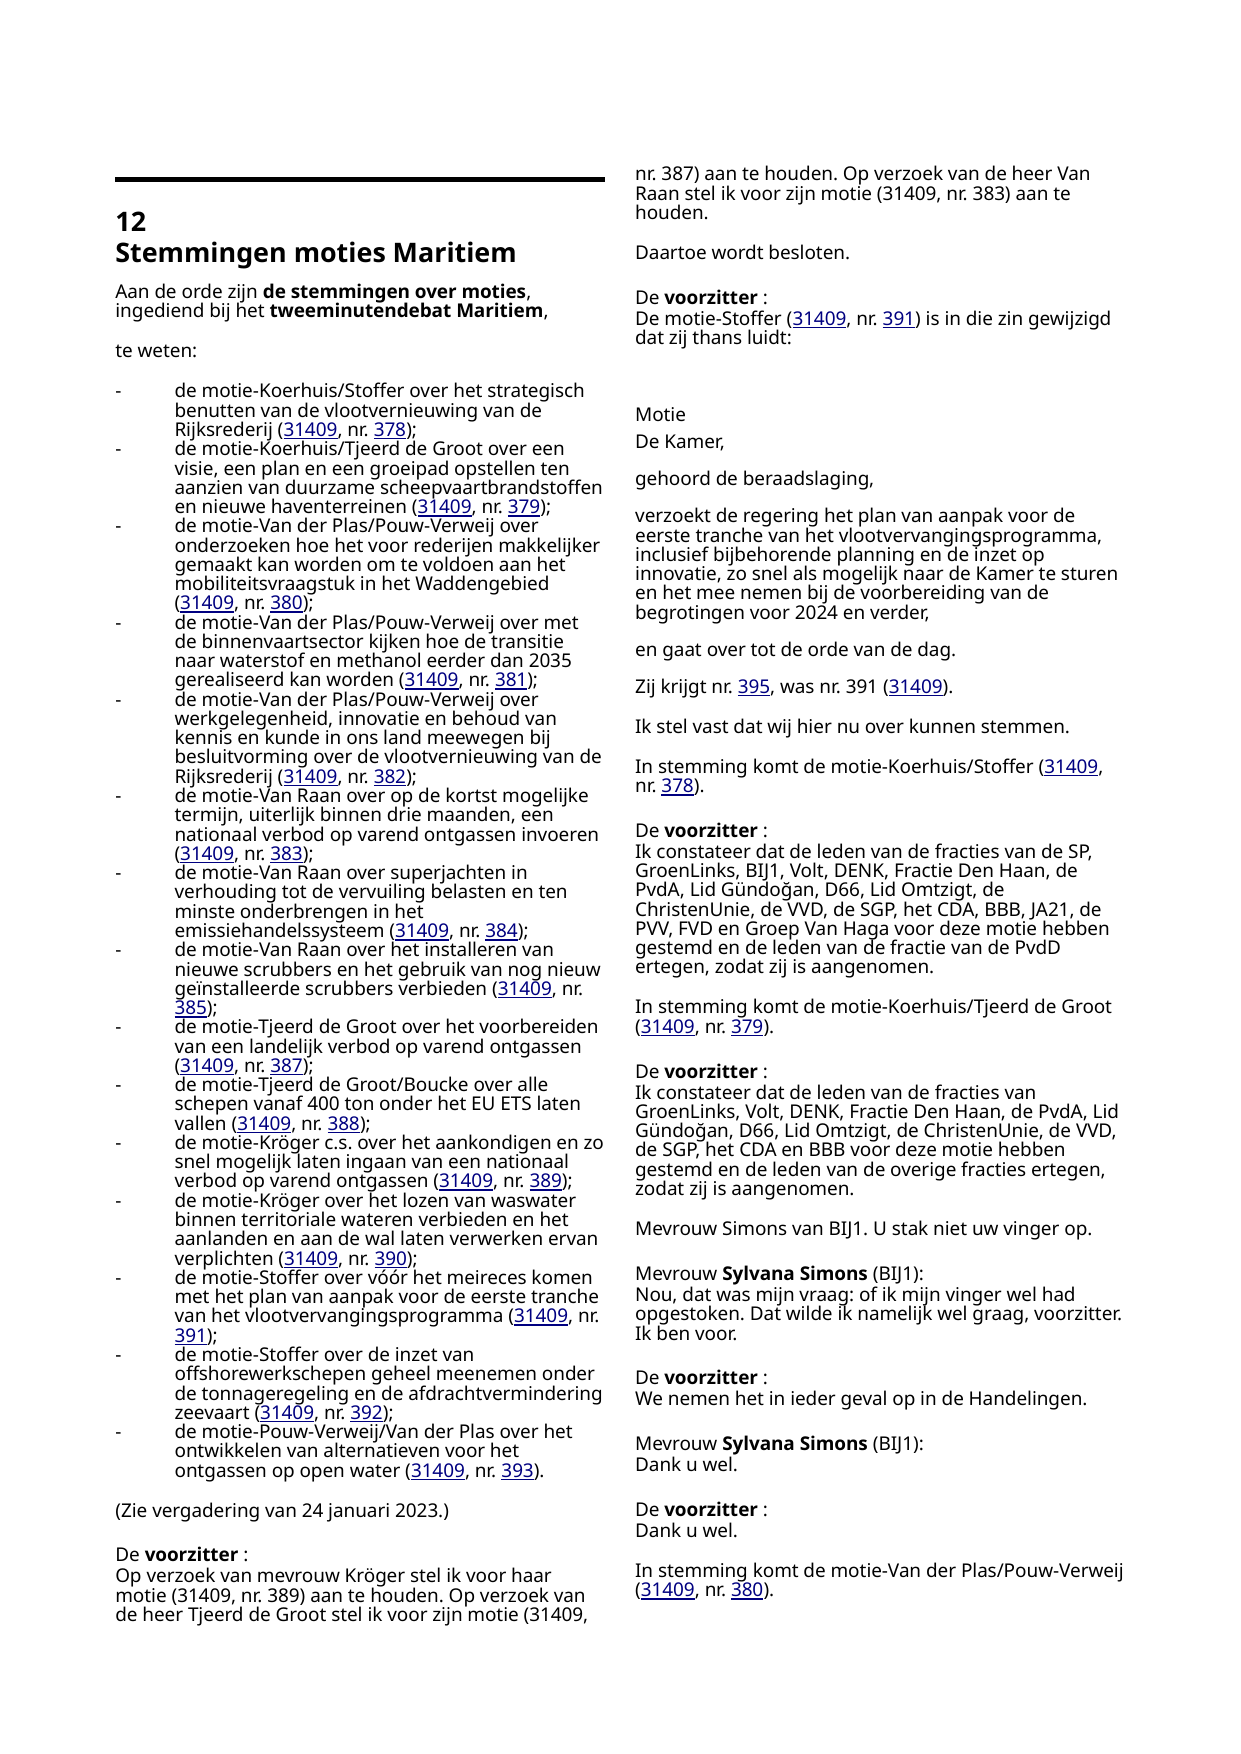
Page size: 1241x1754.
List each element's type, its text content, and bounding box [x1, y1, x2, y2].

text De voorzitter : [635, 817, 1125, 843]
text De voorzitter : [115, 1542, 605, 1567]
text Mevrouw Sylvana Simons (BIJ1): [635, 1260, 1125, 1286]
list de motie-Stoffer over vóór het meireces komen met het plan van aanpak voor de eerste tranche van het vlootvervangingsprogramma (31409, nr. 391); [115, 1269, 605, 1346]
text Ik constateer dat de leden van de fracties van de SP, GroenLinks, BIJ1, Volt, DENK, Fractie Den Haan, de PvdA, Lid Gündoğan, D66, Lid Omtzigt, de ChristenUnie, de VVD, de SGP, het CDA, BBB, JA21, de PVV, FVD en Groep Van Haga voor deze motie hebben gestemd en de leden van de fractie van de PvdD ertegen, zodat zij is aangenomen. [635, 843, 1125, 978]
text te weten: [115, 342, 605, 362]
text Ik stel vast dat wij hier nu over kunnen stemmen. [635, 718, 1125, 737]
text nr. 387) aan te houden. Op verzoek van de heer Van Raan stel ik voor zijn motie (31409, nr. 383) aan te houden. [635, 165, 1125, 223]
text We nemen het in ieder geval op in de Handelingen. [635, 1390, 1125, 1409]
list de motie-Stoffer over de inzet van offshorewerkschepen geheel meenemen onder de tonnageregeling en de afdrachtvermindering zeevaart (31409, nr. 392); [115, 1346, 605, 1423]
list de motie-Kröger c.s. over het aankondigen en zo snel mogelijk laten ingaan van een nationaal verbod op varend ontgassen (31409, nr. 389); [115, 1134, 605, 1192]
list de motie-Van der Plas/Pouw-Verweij over onderzoeken hoe het voor rederijen makkelijker gemaakt kan worden om te voldoen aan het mobiliteitsvraagstuk in het Waddengebied (31409, nr. 380); [115, 517, 605, 614]
text Motie [635, 402, 1125, 427]
text De Kamer, [635, 433, 1125, 453]
text De voorzitter : [635, 1058, 1125, 1084]
text In stemming komt de motie-Van der Plas/Pouw-Verweij (31409, nr. 380). [635, 1562, 1125, 1601]
text De voorzitter : [635, 284, 1125, 310]
text Nou, dat was mijn vraag: of ik mijn vinger wel had opgestoken. Dat wilde ik namelijk wel graag, voorzitter. Ik ben voor. [635, 1286, 1125, 1344]
list de motie-Tjeerd de Groot/Boucke over alle schepen vanaf 400 ton onder het EU ETS laten vallen (31409, nr. 388); [115, 1076, 605, 1134]
list de motie-Pouw-Verweij/Van der Plas over het ontwikkelen van alternatieven voor het ontgassen op open water (31409, nr. 393). [115, 1423, 605, 1481]
text Op verzoek van mevrouw Kröger stel ik voor haar motie (31409, nr. 389) aan te houden. Op verzoek van de heer Tjeerd de Groot stel ik voor zijn motie (31409, [115, 1567, 605, 1625]
list de motie-Koerhuis/Stoffer over het strategisch benutten van de vlootvernieuwing van de Rijksrederij (31409, nr. 378); [115, 382, 605, 440]
list de motie-Koerhuis/Tjeerd de Groot over een visie, een plan en een groeipad opstellen ten aanzien van duurzame scheepvaartbrandstoffen en nieuwe haventerreinen (31409, nr. 379); [115, 440, 605, 517]
text De voorzitter : [635, 1364, 1125, 1390]
list de motie-Tjeerd de Groot over het voorbereiden van een landelijk verbod op varend ontgassen (31409, nr. 387); [115, 1018, 605, 1076]
text De voorzitter : [635, 1496, 1125, 1522]
text Dank u wel. [635, 1456, 1125, 1475]
text Stemmingen moties Maritiem [115, 239, 605, 283]
text In stemming komt de motie-Koerhuis/Tjeerd de Groot (31409, nr. 379). [635, 998, 1125, 1037]
text Ik constateer dat de leden van de fracties van GroenLinks, Volt, DENK, Fractie Den Haan, de PvdA, Lid Gündoğan, D66, Lid Omtzigt, de ChristenUnie, de VVD, de SGP, het CDA en BBB voor deze motie hebben gestemd en de leden van de overige fracties ertegen, zodat zij is aangenomen. [635, 1084, 1125, 1199]
text Mevrouw Simons van BIJ1. U stak niet uw vinger op. [635, 1220, 1125, 1239]
text Dank u wel. [635, 1522, 1125, 1541]
list de motie-Van Raan over het installeren van nieuwe scrubbers en het gebruik van nog nieuw geïnstalleerde scrubbers verbieden (31409, nr. 385); [115, 941, 605, 1018]
text Aan de orde zijn de stemmingen over moties, ingediend bij het tweeminutendebat Maritiem, [115, 283, 605, 322]
list de motie-Kröger over het lozen van waswater binnen territoriale wateren verbieden en het aanlanden en aan de wal laten verwerken ervan verplichten (31409, nr. 390); [115, 1192, 605, 1269]
text De motie-Stoffer (31409, nr. 391) is in die zin gewijzigd dat zij thans luidt: [635, 310, 1125, 348]
list de motie-Van Raan over op de kortst mogelijke termijn, uiterlijk binnen drie maanden, een nationaal verbod op varend ontgassen invoeren (31409, nr. 383); [115, 787, 605, 864]
text Mevrouw Sylvana Simons (BIJ1): [635, 1430, 1125, 1456]
text Daartoe wordt besloten. [635, 244, 1125, 263]
text In stemming komt de motie-Koerhuis/Stoffer (31409, nr. 378). [635, 758, 1125, 796]
text en gaat over tot de orde van de dag. [635, 641, 1125, 660]
list de motie-Van Raan over superjachten in verhouding tot de vervuiling belasten en ten minste onderbrengen in het emissiehandelssysteem (31409, nr. 384); [115, 864, 605, 941]
text Zij krijgt nr. 395, was nr. 391 (31409). [635, 678, 1125, 697]
text (Zie vergadering van 24 januari 2023.) [115, 1502, 605, 1521]
list de motie-Van der Plas/Pouw-Verweij over werkgelegenheid, innovatie en behoud van kennis en kunde in ons land meewegen bij besluitvorming over de vlootvernieuwing van de Rijksrederij (31409, nr. 382); [115, 691, 605, 787]
list de motie-Van der Plas/Pouw-Verweij over met de binnenvaartsector kijken hoe de transitie naar waterstof en methanol eerder dan 2035 gerealiseerd kan worden (31409, nr. 381); [115, 614, 605, 691]
text verzoekt de regering het plan van aanpak voor de eerste tranche van het vlootvervangingsprogramma, inclusief bijbehorende planning en de inzet op innovatie, zo snel als mogelijk naar de Kamer te sturen en het mee nemen bij de voorbereiding van de begrotingen voor 2024 en verder, [635, 507, 1125, 623]
text gehoord de beraadslaging, [635, 470, 1125, 489]
text 12 [115, 203, 605, 239]
